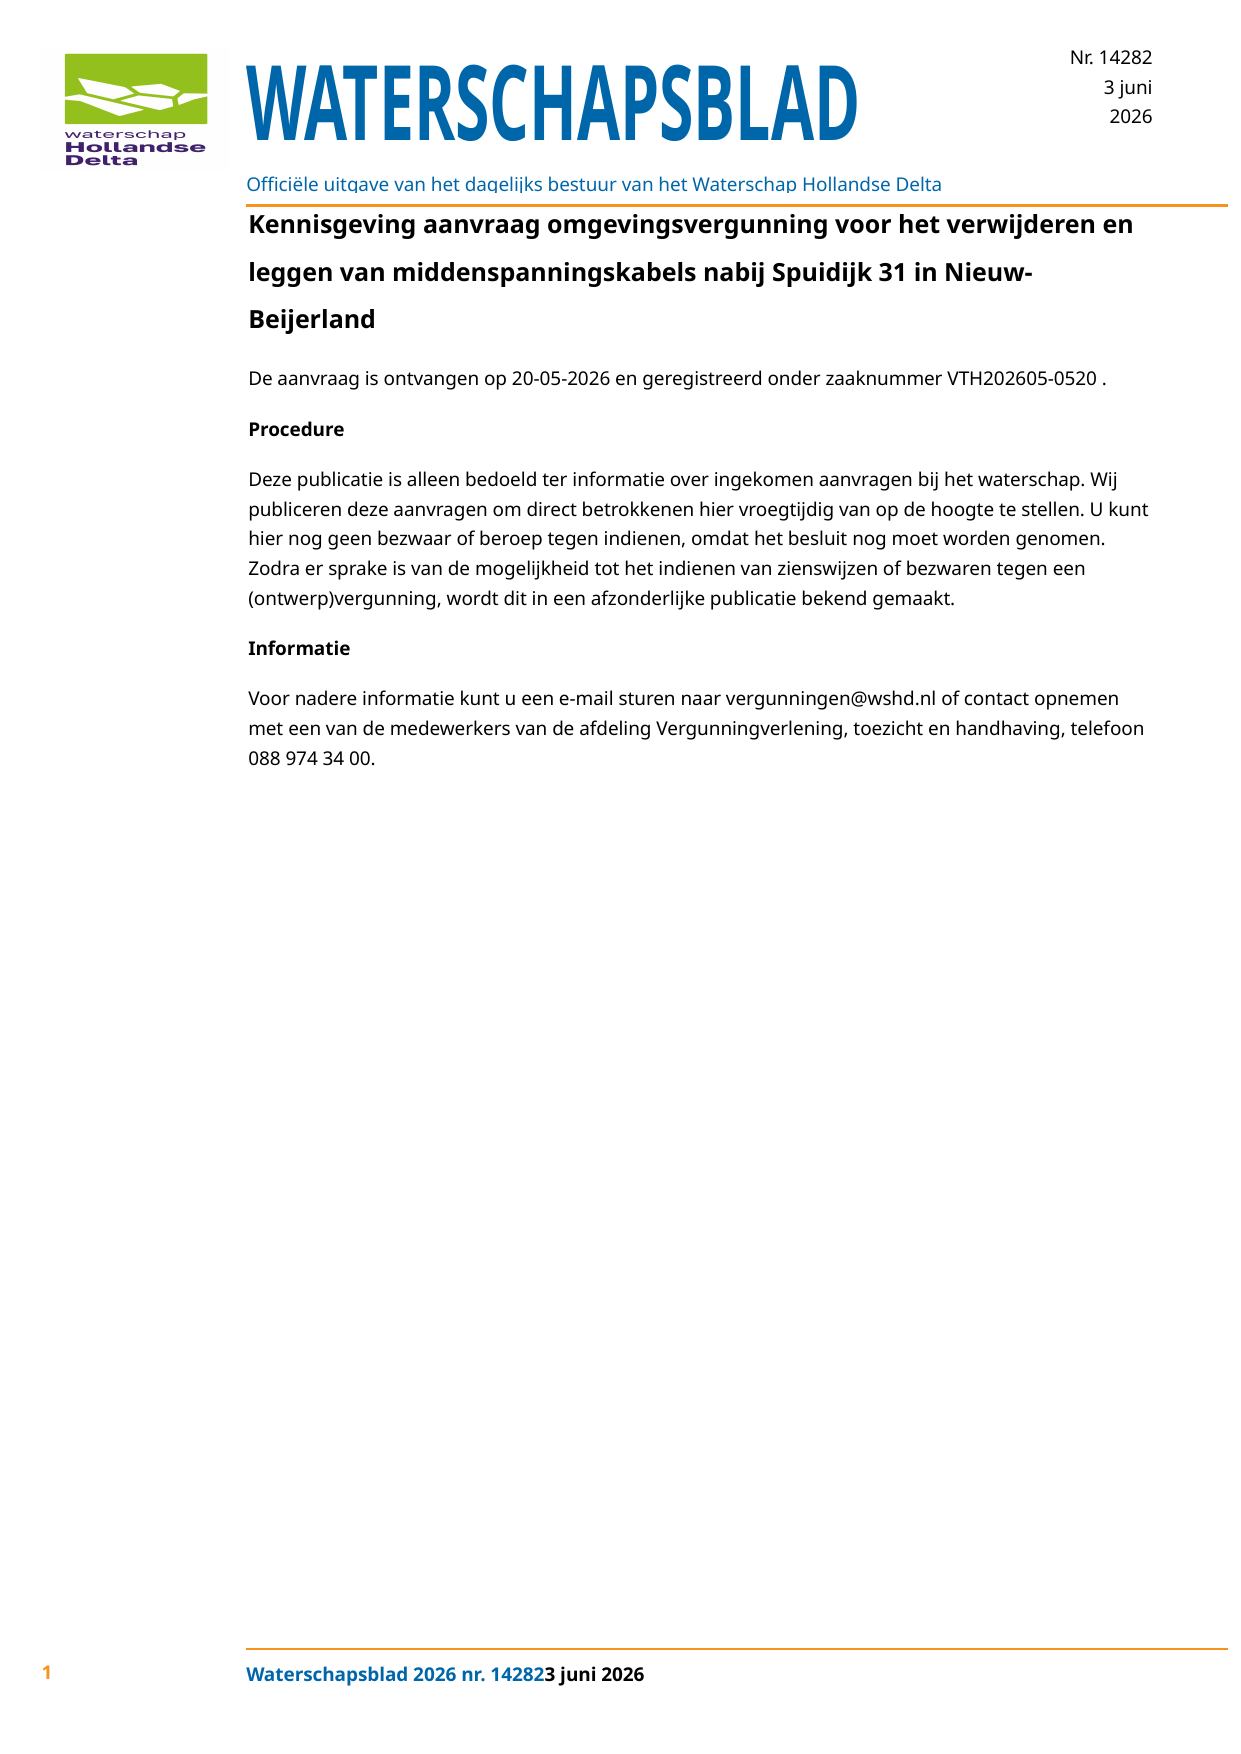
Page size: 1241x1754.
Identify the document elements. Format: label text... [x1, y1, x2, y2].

text Procedure [248, 416, 1152, 442]
text De aanvraag is ontvangen op 20-05-2026 en geregistreerd onder zaaknummer VTH202605-0520 . [248, 366, 1152, 391]
text Deze publicatie is alleen bedoeld ter informatie over ingekomen aanvragen bij het waterschap. Wij publiceren deze aanvragen om direct betrokkenen hier vroegtijdig van op de hoogte te stellen. U kunt hier nog geen bezwaar of beroep tegen indienen, omdat het besluit nog moet worden genomen. Zodra er sprake is van de mogelijkheid tot het indienen van zienswijzen of bezwaren tegen een (ontwerp)vergunning, wordt dit in een afzonderlijke publicatie bekend gemaakt. [248, 466, 1152, 610]
text Kennisgeving aanvraag omgevingsvergunning voor het verwijderen en leggen van middenspanningskabels nabij Spuidijk 31 in Nieuw-Beijerland [248, 207, 1152, 336]
text Voor nadere informatie kunt u een e-mail sturen naar vergunningen@wshd.nl of contact opnemen met een van de medewerkers van de afdeling Vergunningverlening, toezicht en handhaving, telefoon 088 974 34 00. [248, 686, 1152, 770]
picture [41, 47, 231, 172]
text Informatie [248, 635, 1152, 661]
